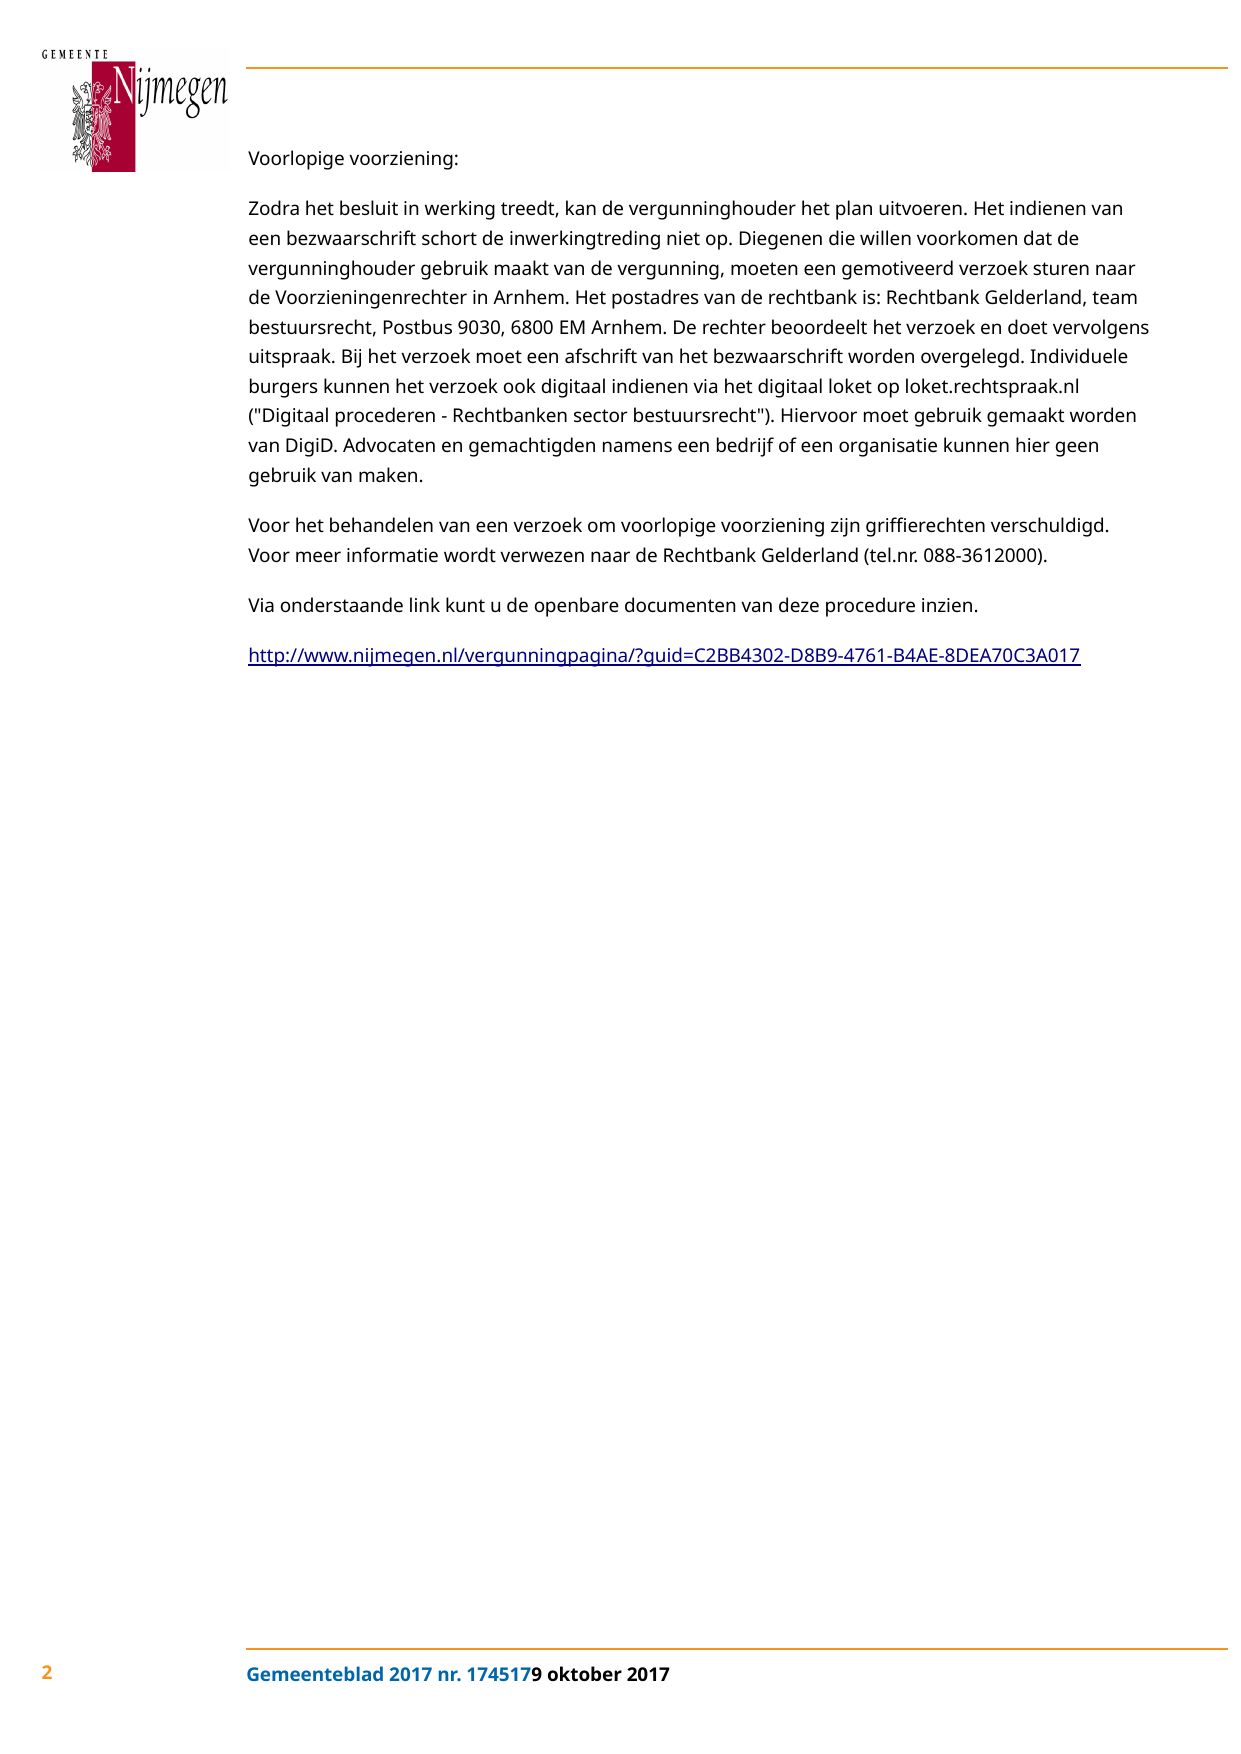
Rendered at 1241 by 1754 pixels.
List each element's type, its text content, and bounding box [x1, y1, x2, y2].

text Via onderstaande link kunt u de openbare documenten van deze procedure inzien. [248, 592, 1152, 618]
picture [41, 47, 231, 172]
text Voor het behandelen van een verzoek om voorlopige voorziening zijn griffierechten verschuldigd. Voor meer informatie wordt verwezen naar de Rechtbank Gelderland (tel.nr. 088-3612000). [248, 512, 1152, 568]
text http://www.nijmegen.nl/vergunningpagina/?guid=C2BB4302-D8B9-4761-B4AE-8DEA70C3A017 [248, 643, 1152, 668]
text Zodra het besluit in werking treedt, kan de vergunninghouder het plan uitvoeren. Het indienen van een bezwaarschrift schort de inwerkingtreding niet op. Diegenen die willen voorkomen dat de vergunninghouder gebruik maakt van de vergunning, moeten een gemotiveerd verzoek sturen naar de Voorzieningenrechter in Arnhem. Het postadres van de rechtbank is: Rechtbank Gelderland, team bestuursrecht, Postbus 9030, 6800 EM Arnhem. De rechter beoordeelt het verzoek en doet vervolgens uitspraak. Bij het verzoek moet een afschrift van het bezwaarschrift worden overgelegd. Individuele burgers kunnen het verzoek ook digitaal indienen via het digitaal loket op loket.rechtspraak.nl ("Digitaal procederen - Rechtbanken sector bestuursrecht"). Hiervoor moet gebruik gemaakt worden van DigiD. Advocaten en gemachtigden namens een bedrijf of een organisatie kunnen hier geen gebruik van maken. [248, 196, 1152, 488]
text Voorlopige voorziening: [248, 145, 1152, 171]
